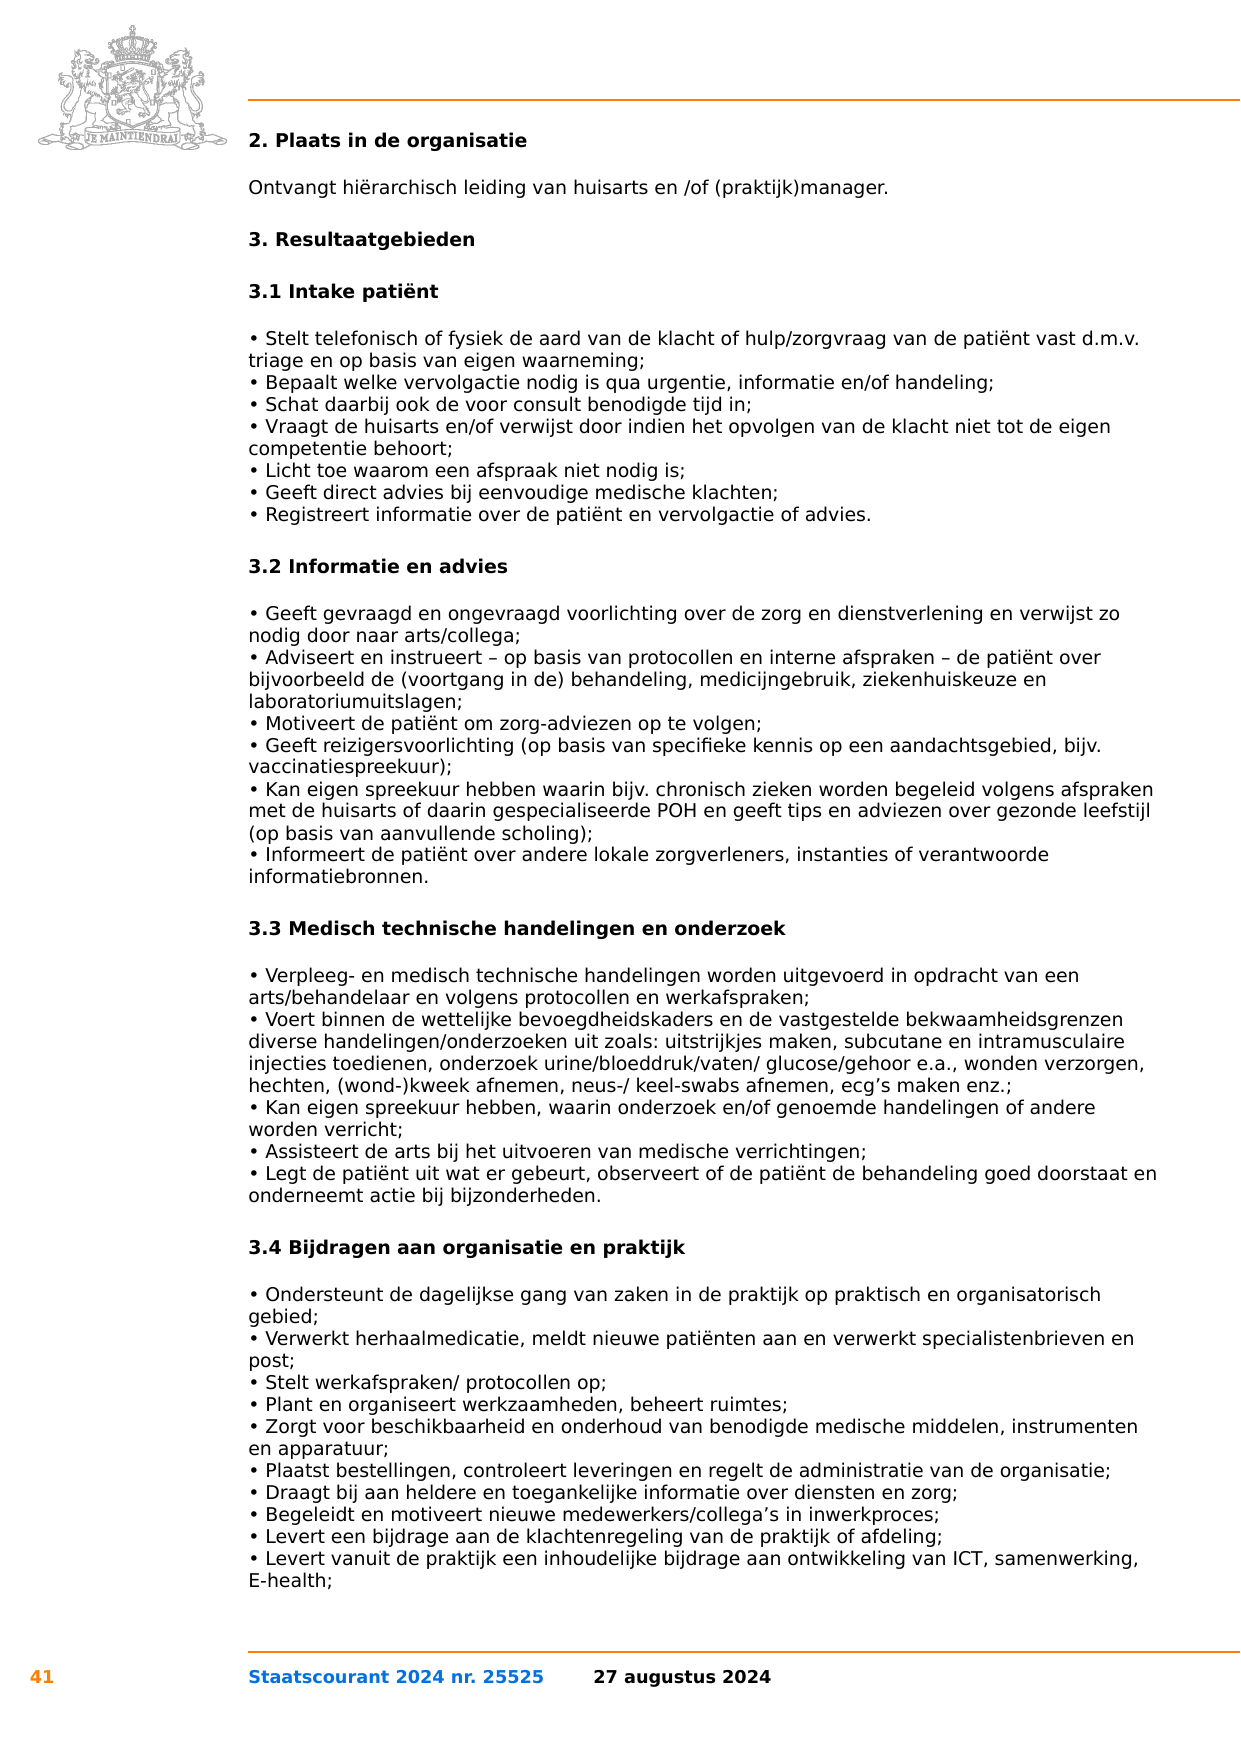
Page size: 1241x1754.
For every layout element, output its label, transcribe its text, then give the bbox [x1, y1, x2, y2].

text • Begeleidt en motiveert nieuwe medewerkers/collega’s in inwerkproces; [248, 1504, 1163, 1526]
text • Geeft direct advies bij eenvoudige medische klachten; [248, 482, 1163, 504]
text • Zorgt voor beschikbaarheid en onderhoud van benodigde medische middelen, instrumenten en apparatuur; [248, 1416, 1163, 1460]
text • Motiveert de patiënt om zorg-adviezen op te volgen; [248, 712, 1163, 734]
text • Plaatst bestellingen, controleert leveringen en regelt de administratie van de organisatie; [248, 1460, 1163, 1482]
text • Legt de patiënt uit wat er gebeurt, observeert of de patiënt de behandeling goed doorstaat en onderneemt actie bij bijzonderheden. [248, 1163, 1163, 1207]
text • Bepaalt welke vervolgactie nodig is qua urgentie, informatie en/of handeling; [248, 372, 1163, 394]
text • Geeft gevraagd en ongevraagd voorlichting over de zorg en dienstverlening en verwijst zo nodig door naar arts/collega; [248, 603, 1163, 647]
text • Stelt werkafspraken/ protocollen op; [248, 1372, 1163, 1394]
text • Vraagt de huisarts en/of verwijst door indien het opvolgen van de klacht niet tot de eigen competentie behoort; [248, 416, 1163, 460]
text • Informeert de patiënt over andere lokale zorgverleners, instanties of verantwoorde informatiebronnen. [248, 844, 1163, 888]
text • Adviseert en instrueert – op basis van protocollen en interne afspraken – de patiënt over bijvoorbeeld de (voortgang in de) behandeling, medicijngebruik, ziekenhuiskeuze en laboratoriumuitslagen; [248, 647, 1163, 712]
text • Licht toe waarom een afspraak niet nodig is; [248, 460, 1163, 482]
subtitle 3. Resultaatgebieden [248, 229, 1163, 251]
subtitle 2. Plaats in de organisatie [248, 130, 1163, 152]
text • Assisteert de arts bij het uitvoeren van medische verrichtingen; [248, 1141, 1163, 1163]
subtitle 3.4 Bijdragen aan organisatie en praktijk [248, 1237, 1163, 1259]
text • Ondersteunt de dagelijkse gang van zaken in de praktijk op praktisch en organisatorisch gebied; [248, 1284, 1163, 1328]
subtitle 3.1 Intake patiënt [248, 281, 1163, 303]
subtitle 3.2 Informatie en advies [248, 556, 1163, 578]
text • Levert vanuit de praktijk een inhoudelijke bijdrage aan ontwikkeling van ICT, samenwerking, E-health; [248, 1548, 1163, 1592]
text • Registreert informatie over de patiënt en vervolgactie of advies. [248, 504, 1163, 526]
text • Plant en organiseert werkzaamheden, beheert ruimtes; [248, 1394, 1163, 1416]
text • Kan eigen spreekuur hebben waarin bijv. chronisch zieken worden begeleid volgens afspraken met de huisarts of daarin gespecialiseerde POH en geeft tips en adviezen over gezonde leefstijl (op basis van aanvullende scholing); [248, 778, 1163, 844]
text • Verpleeg- en medisch technische handelingen worden uitgevoerd in opdracht van een arts/behandelaar en volgens protocollen en werkafspraken; [248, 965, 1163, 1009]
text • Stelt telefonisch of fysiek de aard van de klacht of hulp/zorgvraag van de patiënt vast d.m.v. triage en op basis van eigen waarneming; [248, 328, 1163, 372]
text • Voert binnen de wettelijke bevoegdheidskaders en de vastgestelde bekwaamheidsgrenzen diverse handelingen/onderzoeken uit zoals: uitstrijkjes maken, subcutane en intramusculaire injecties toedienen, onderzoek urine/bloeddruk/vaten/ glucose/gehoor e.a., wonden verzorgen, hechten, (wond-)kweek afnemen, neus-/ keel-swabs afnemen, ecg’s maken enz.; [248, 1009, 1163, 1097]
subtitle 3.3 Medisch technische handelingen en onderzoek [248, 918, 1163, 940]
text • Geeft reizigersvoorlichting (op basis van specifieke kennis op een aandachtsgebied, bijv. vaccinatiespreekuur); [248, 734, 1163, 778]
text • Draagt bij aan heldere en toegankelijke informatie over diensten en zorg; [248, 1482, 1163, 1504]
text • Verwerkt herhaalmedicatie, meldt nieuwe patiënten aan en verwerkt specialistenbrieven en post; [248, 1328, 1163, 1372]
text • Kan eigen spreekuur hebben, waarin onderzoek en/of genoemde handelingen of andere worden verricht; [248, 1097, 1163, 1141]
text • Levert een bijdrage aan de klachtenregeling van de praktijk of afdeling; [248, 1526, 1163, 1548]
text Ontvangt hiërarchisch leiding van huisarts en /of (praktijk)manager. [248, 177, 1163, 199]
picture [38, 25, 227, 150]
text • Schat daarbij ook de voor consult benodigde tijd in; [248, 394, 1163, 416]
